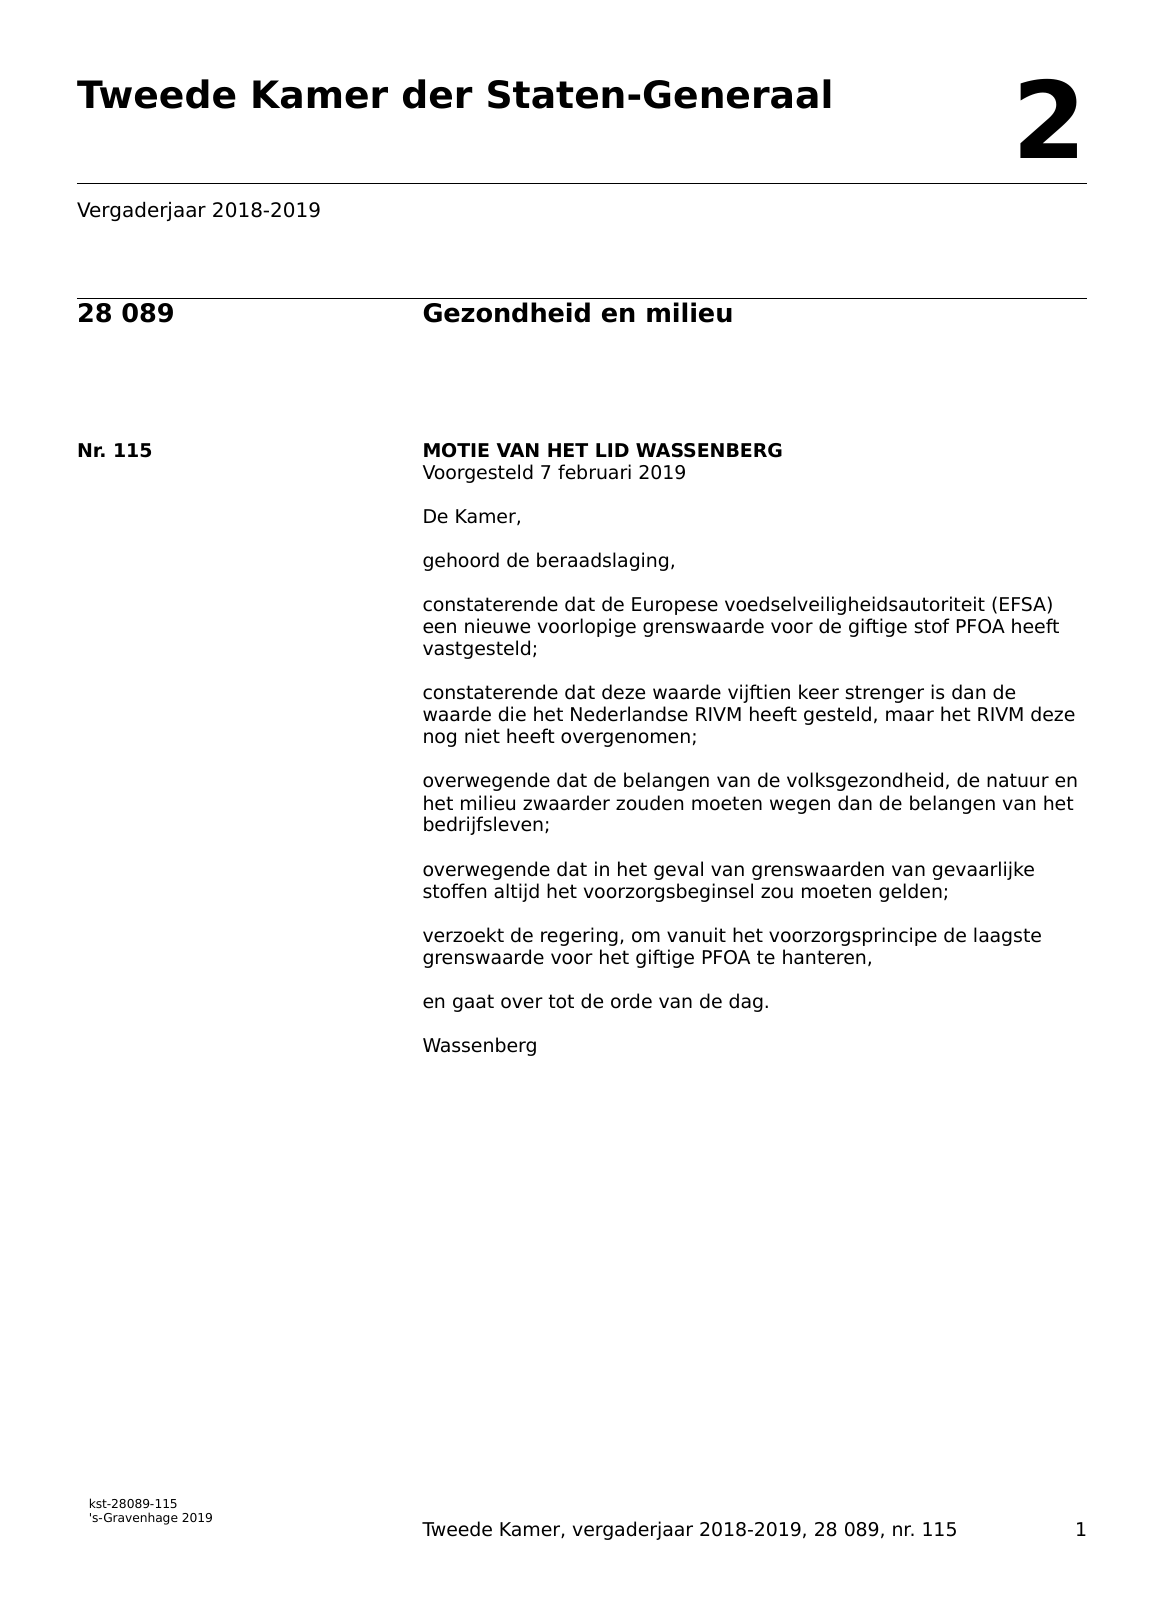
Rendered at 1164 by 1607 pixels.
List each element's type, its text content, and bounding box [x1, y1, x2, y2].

text constaterende dat de Europese voedselveiligheidsautoriteit (EFSA) een nieuwe voorlopige grenswaarde voor de giftige stof PFOA heeft vastgesteld; [422, 594, 1087, 660]
table_cell Vergaderjaar 2018-2019 [77, 184, 1087, 298]
text Voorgesteld 7 februari 2019 [422, 462, 1087, 484]
subtitle 28 089 Gezondheid en milieu [77, 299, 1087, 329]
text De Kamer, [422, 506, 1087, 528]
text overwegende dat de belangen van de volksgezondheid, de natuur en het milieu zwaarder zouden moeten wegen dan de belangen van het bedrijfsleven; [422, 770, 1087, 836]
text verzoekt de regering, om vanuit het voorzorgsprincipe de laagste grenswaarde voor het giftige PFOA te hanteren, [422, 925, 1087, 969]
text gehoord de beraadslaging, [422, 550, 1087, 572]
table_header 2 [886, 59, 1087, 183]
text Wassenberg [422, 1035, 1087, 1057]
subtitle Nr. 115 MOTIE VAN HET LID WASSENBERG [77, 440, 1087, 462]
text constaterende dat deze waarde vijftien keer strenger is dan de waarde die het Nederlandse RIVM heeft gesteld, maar het RIVM deze nog niet heeft overgenomen; [422, 682, 1087, 748]
text kst-28089-115 [88, 1497, 323, 1511]
text overwegende dat in het geval van grenswaarden van gevaarlijke stoffen altijd het voorzorgsbeginsel zou moeten gelden; [422, 858, 1087, 902]
text en gaat over tot de orde van de dag. [422, 991, 1087, 1013]
table_header Tweede Kamer der Staten-Generaal [77, 59, 886, 183]
text 's-Gravenhage 2019 [88, 1511, 323, 1525]
